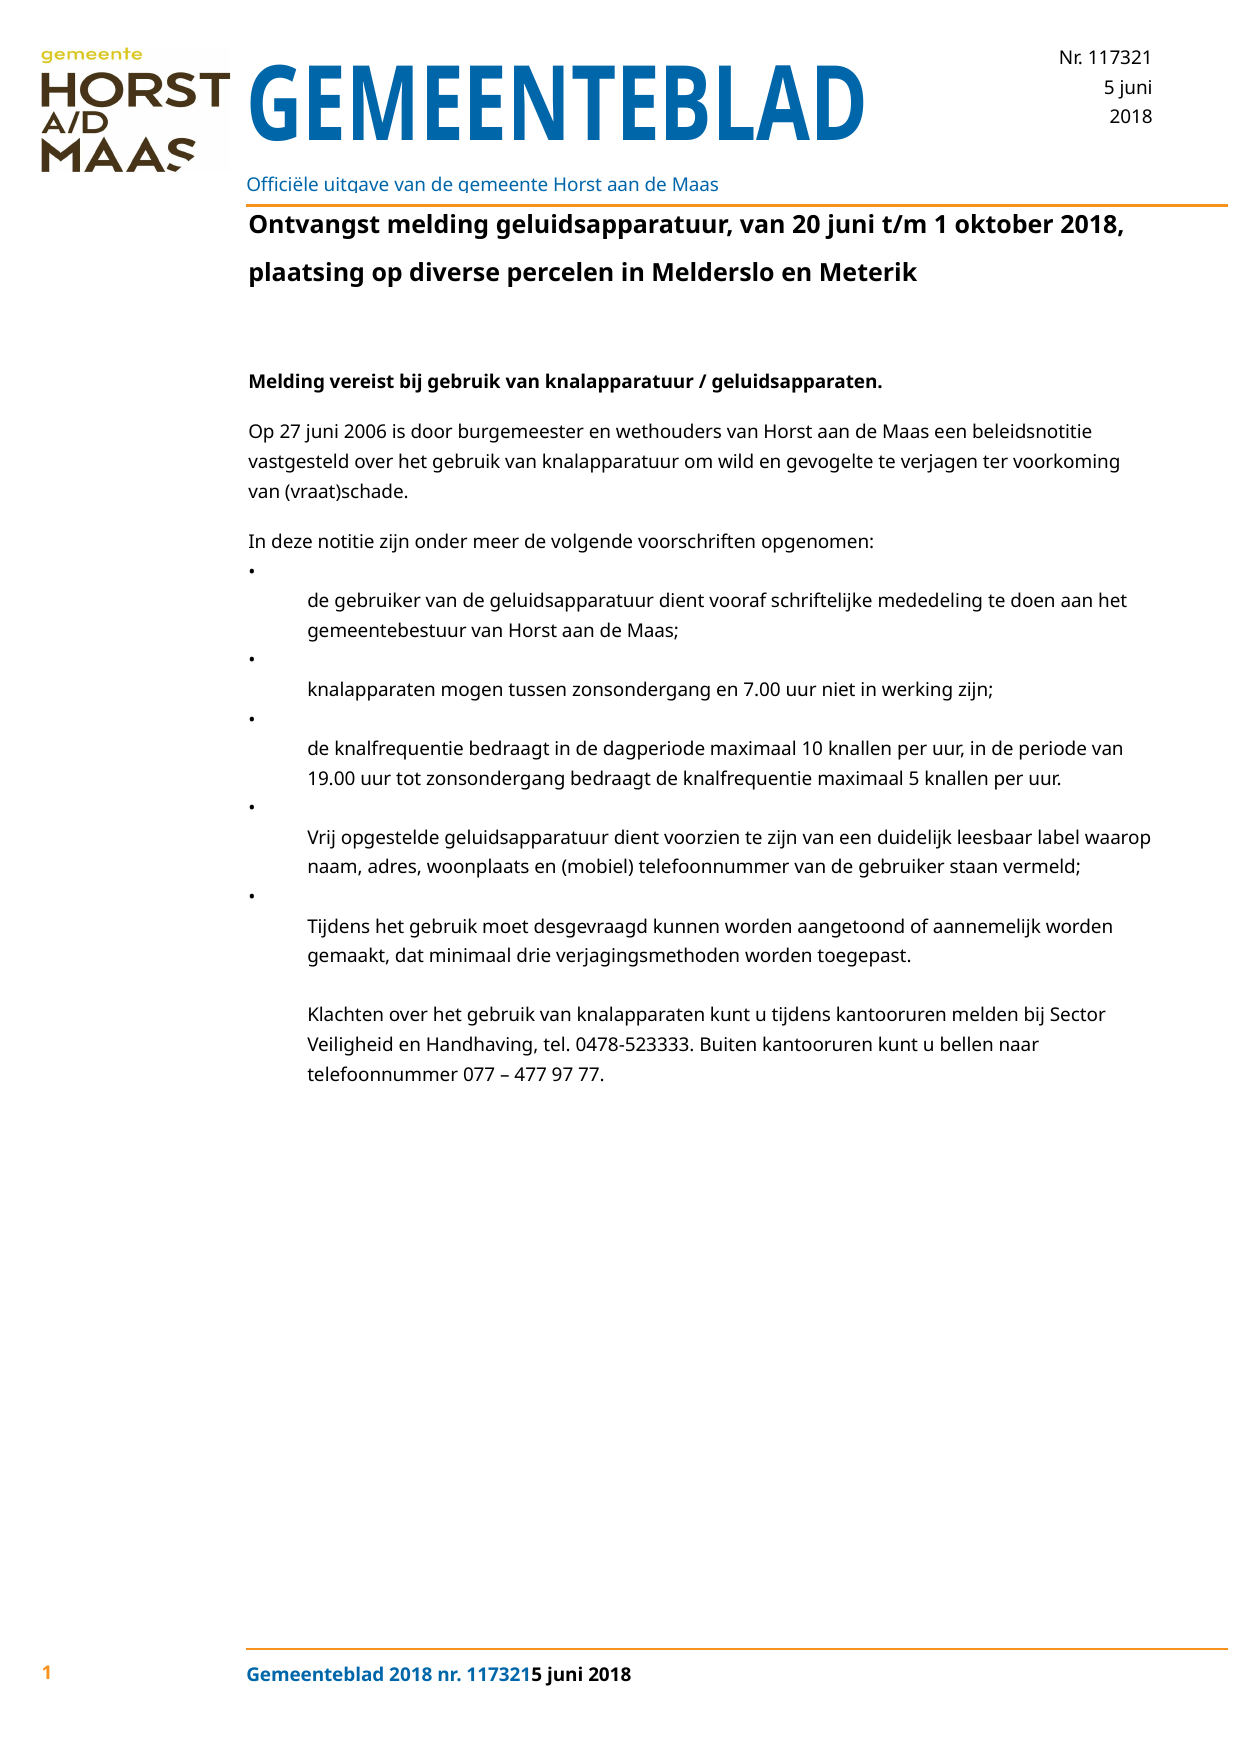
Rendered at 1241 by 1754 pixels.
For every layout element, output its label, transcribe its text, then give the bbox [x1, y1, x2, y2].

text Op 27 juni 2006 is door burgemeester en wethouders van Horst aan de Maas een beleidsnotitie vastgesteld over het gebruik van knalapparatuur om wild en gevogelte te verjagen ter voorkoming van (vraat)schade. [248, 419, 1152, 504]
list Tijdens het gebruik moet desgevraagd kunnen worden aangetoond of aannemelijk worden gemaakt, dat minimaal drie verjagingsmethoden worden toegepast. [248, 913, 1152, 968]
list knalapparaten mogen tussen zonsondergang en 7.00 uur niet in werking zijn; [248, 676, 1152, 702]
text In deze notitie zijn onder meer de volgende voorschriften opgenomen: [248, 528, 1152, 554]
list Vrij opgestelde geluidsapparatuur dient voorzien te zijn van een duidelijk leesbaar label waarop naam, adres, woonplaats en (mobiel) telefoonnummer van de gebruiker staan vermeld; [248, 824, 1152, 879]
list Klachten over het gebruik van knalapparaten kunt u tijdens kantooruren melden bij Sector Veiligheid en Handhaving, tel. 0478-523333. Buiten kantooruren kunt u bellen naar telefoonnummer 077 – 477 97 77. [248, 1002, 1152, 1087]
picture [41, 47, 231, 172]
text Ontvangst melding geluidsapparatuur, van 20 juni t/m 1 oktober 2018, plaatsing op diverse percelen in Melderslo en Meterik [248, 207, 1152, 288]
list de gebruiker van de geluidsapparatuur dient vooraf schriftelijke mededeling te doen aan het gemeentebestuur van Horst aan de Maas; [248, 587, 1152, 643]
list de knalfrequentie bedraagt in de dagperiode maximaal 10 knallen per uur, in de periode van 19.00 uur tot zonsondergang bedraagt de knalfrequentie maximaal 5 knallen per uur. [248, 735, 1152, 791]
text Melding vereist bij gebruik van knalapparatuur / geluidsapparaten. [248, 368, 1152, 394]
